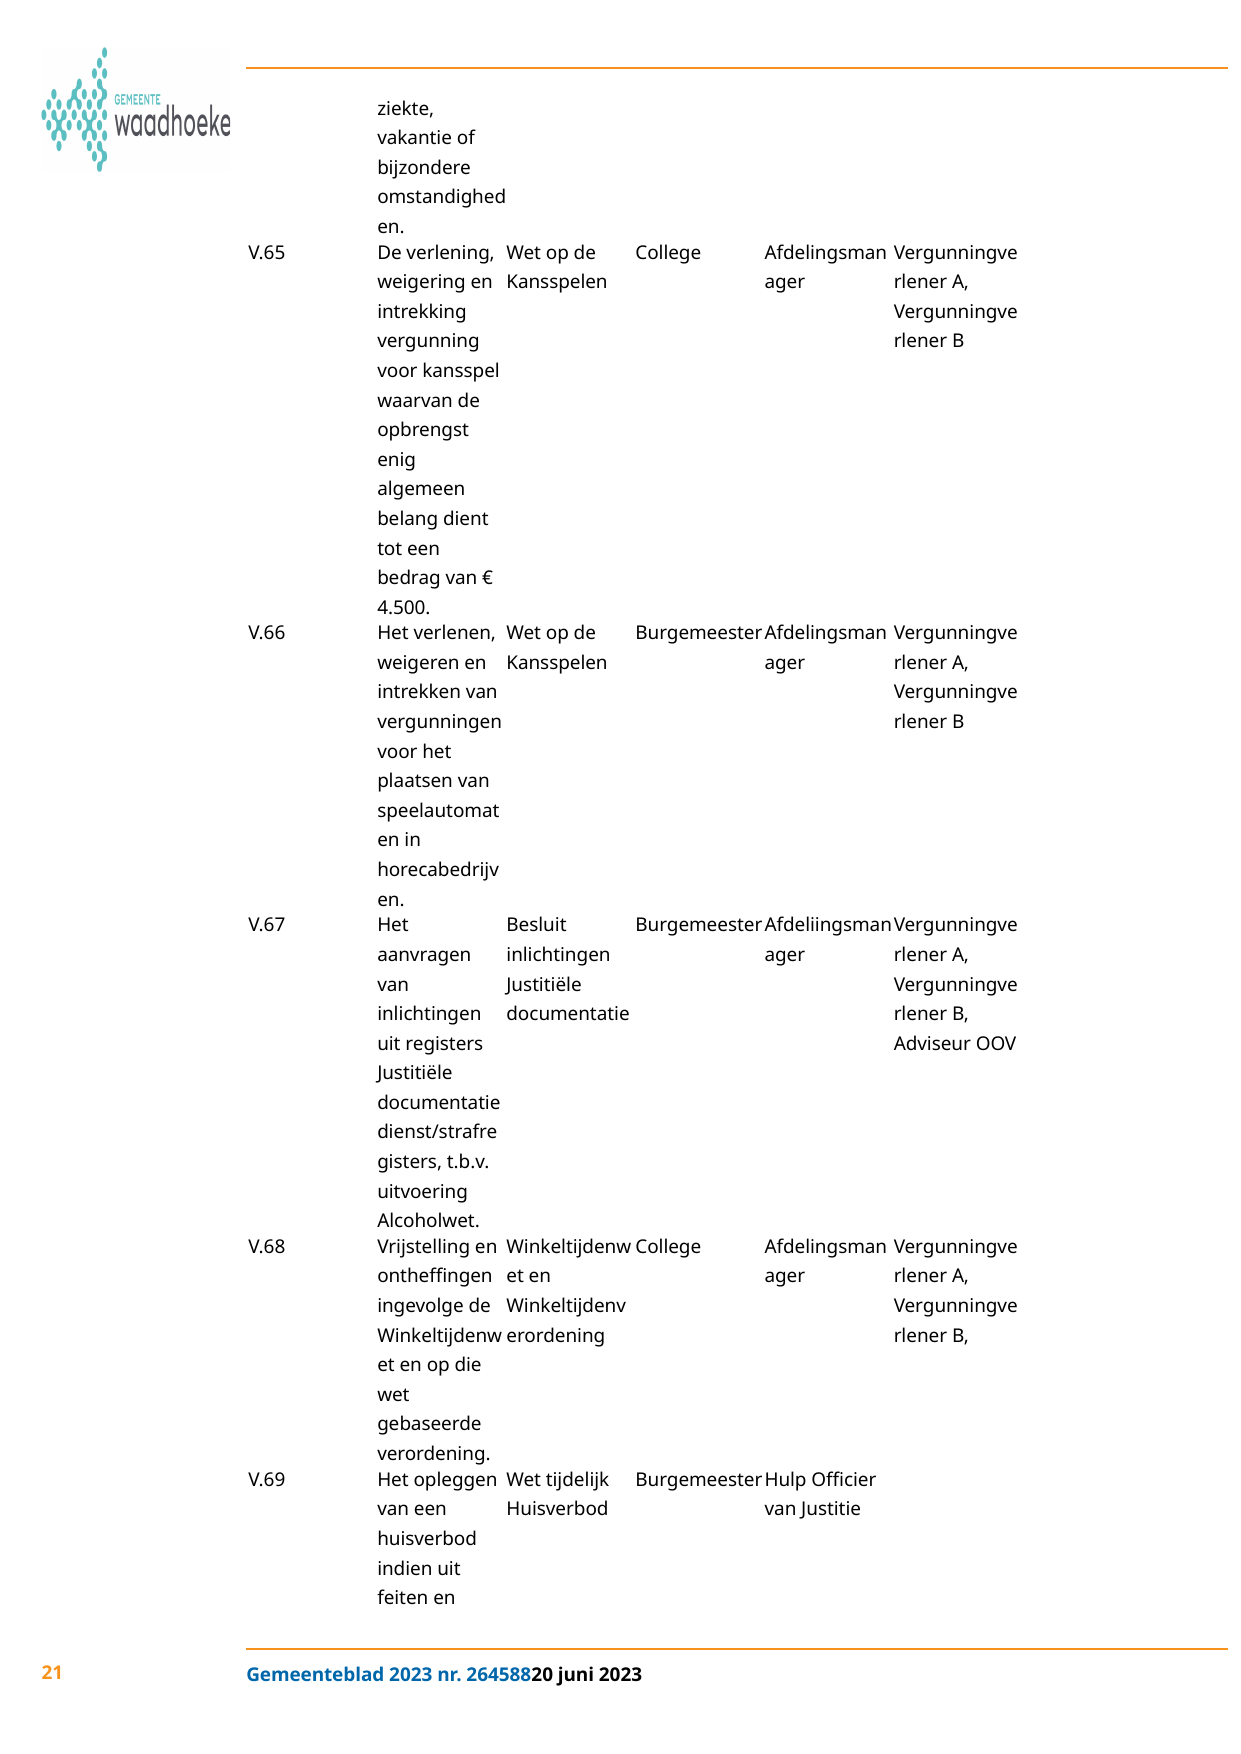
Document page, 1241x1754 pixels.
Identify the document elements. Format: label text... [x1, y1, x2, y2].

table_cell [635, 95, 764, 239]
table_cell Het aanvragen van inlichtingen uit registers Justitiële documentatiedienst/strafregisters, t.b.v. uitvoering Alcoholwet. [377, 912, 506, 1233]
table_cell ziekte, vakantie of bijzondere omstandigheden. [377, 95, 506, 239]
table_cell Burgemeester [635, 620, 764, 912]
table_cell Winkeltijdenwet en Winkeltijdenverordening [506, 1233, 635, 1466]
table_cell [248, 95, 377, 239]
table_cell Het opleggen van een huisverbod indien uit feiten en [377, 1466, 506, 1610]
table_cell Het verlenen, weigeren en intrekken van vergunningen voor het plaatsen van speelautomaten in horecabedrijven. [377, 620, 506, 912]
table_cell Afdelingsmanager [764, 239, 893, 619]
table_cell Vergunningverlener A, Vergunningverlener B [894, 239, 1022, 619]
table_cell Wet op de Kansspelen [506, 239, 635, 619]
table_cell Besluit inlichtingen Justitiële documentatie [506, 912, 635, 1233]
table_cell College [635, 1233, 764, 1466]
table_cell Hulp Officier van Justitie [764, 1466, 893, 1610]
table_cell Wet tijdelijk Huisverbod [506, 1466, 635, 1610]
table_cell Vergunningverlener A, Vergunningverlener B, Adviseur OOV [894, 912, 1022, 1233]
table_cell Afdelingsmanager [764, 620, 893, 912]
table_cell Afdeliingsmanager [764, 912, 893, 1233]
picture [41, 47, 231, 172]
table_cell De verlening, weigering en intrekking vergunning voor kansspel waarvan de opbrengst enig algemeen belang dient tot een bedrag van € 4.500. [377, 239, 506, 619]
table_cell V.68 [248, 1233, 377, 1466]
table_cell [894, 1466, 1022, 1610]
table_cell V.67 [248, 912, 377, 1233]
table_cell Vergunningverlener A, Vergunningverlener B, [894, 1233, 1022, 1466]
table_cell [894, 95, 1022, 239]
table_cell Burgemeester [635, 912, 764, 1233]
table_cell Burgemeester [635, 1466, 764, 1610]
table_cell V.65 [248, 239, 377, 619]
table_cell Vergunningverlener A, Vergunningverlener B [894, 620, 1022, 912]
table_cell College [635, 239, 764, 619]
table_cell Wet op de Kansspelen [506, 620, 635, 912]
table_cell [764, 95, 893, 239]
table_cell [506, 95, 635, 239]
table_cell Afdelingsmanager [764, 1233, 893, 1466]
table_cell V.66 [248, 620, 377, 912]
table_cell Vrijstelling en ontheffingen ingevolge de Winkeltijdenwet en op die wet gebaseerde verordening. [377, 1233, 506, 1466]
table_cell V.69 [248, 1466, 377, 1610]
